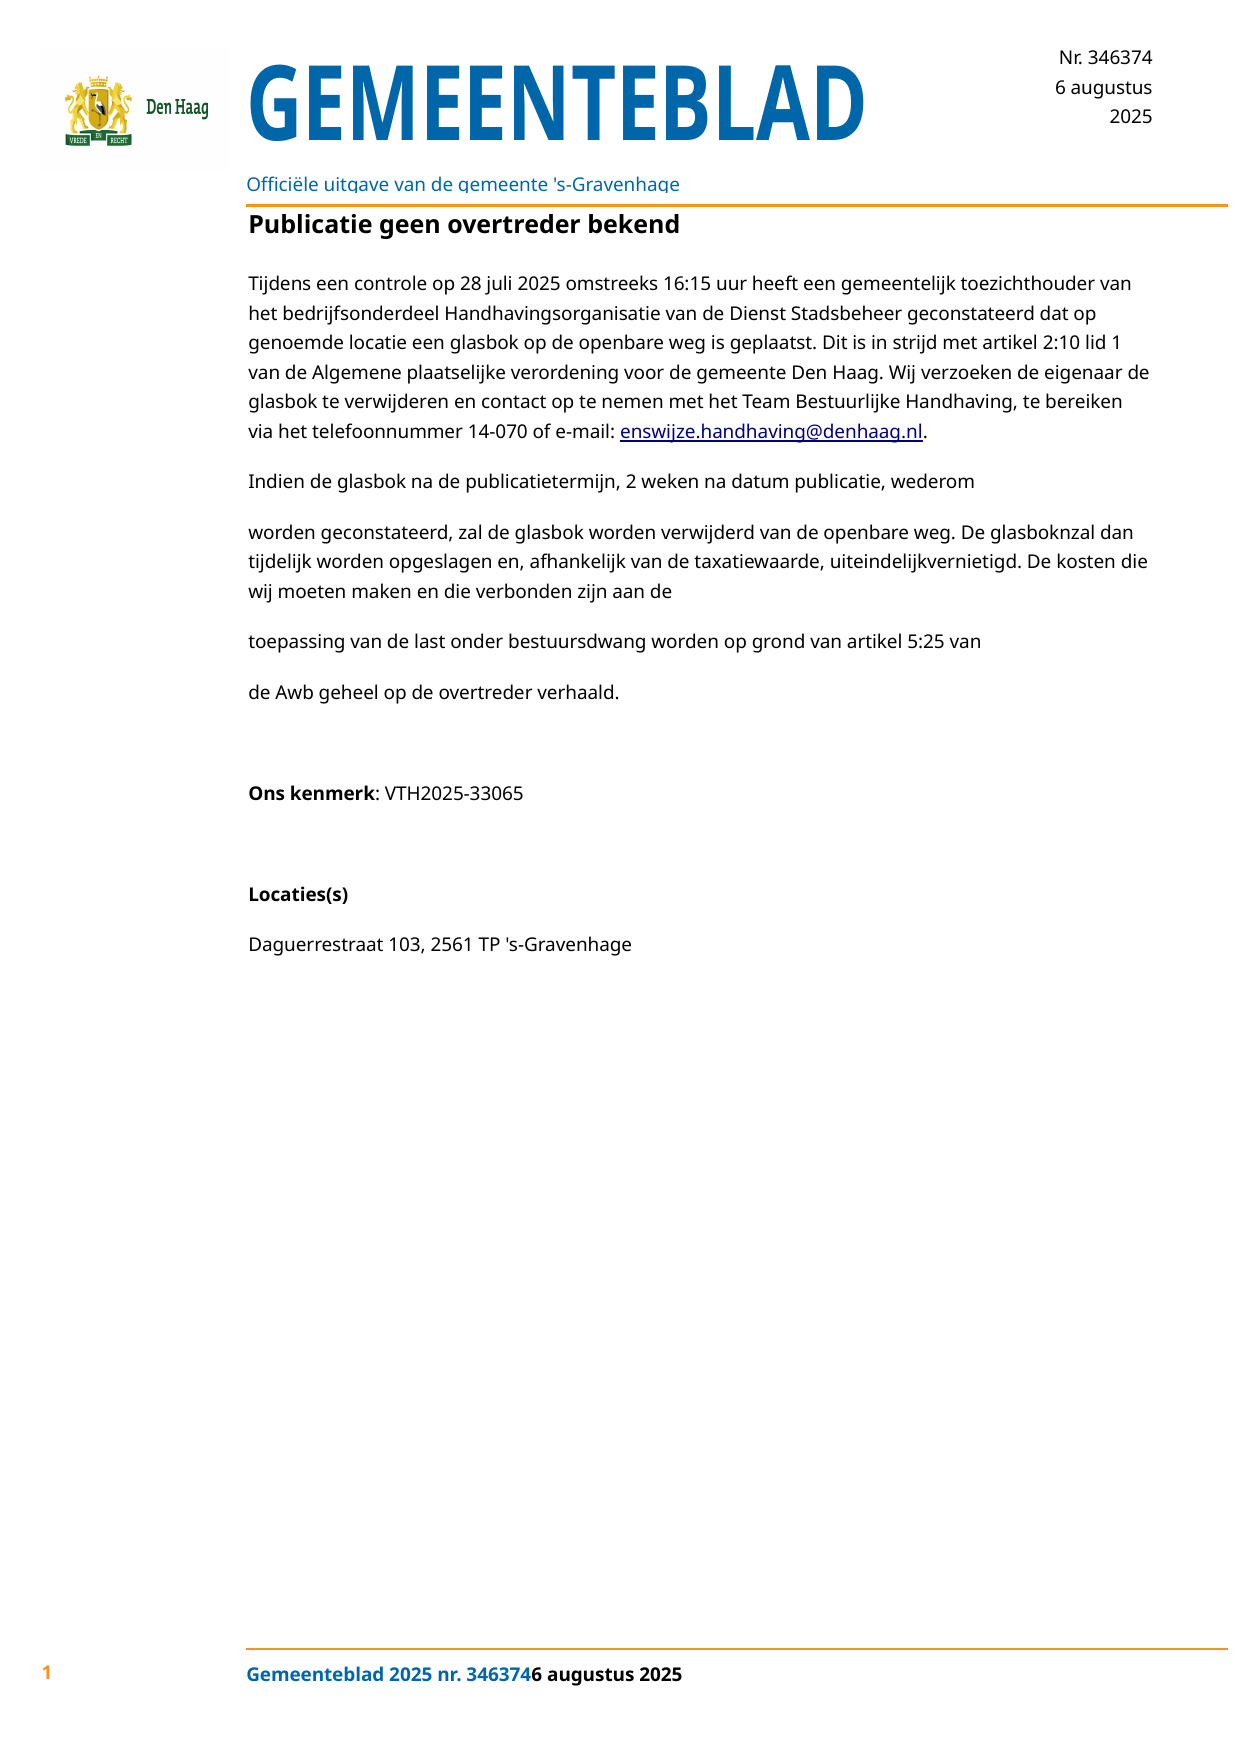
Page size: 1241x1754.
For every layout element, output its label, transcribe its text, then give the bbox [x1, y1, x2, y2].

text de Awb geheel op de overtreder verhaald. [248, 679, 1152, 705]
text Publicatie geen overtreder bekend [248, 207, 1152, 241]
text Ons kenmerk: VTH2025-33065 [248, 780, 1152, 806]
text Tijdens een controle op 28 juli 2025 omstreeks 16:15 uur heeft een gemeentelijk toezichthouder van het bedrijfsonderdeel Handhavingsorganisatie van de Dienst Stadsbeheer geconstateerd dat op genoemde locatie een glasbok op de openbare weg is geplaatst. Dit is in strijd met artikel 2:10 lid 1 van de Algemene plaatselijke verordening voor de gemeente Den Haag. Wij verzoeken de eigenaar de glasbok te verwijderen en contact op te nemen met het Team Bestuurlijke Handhaving, te bereiken via het telefoonnummer 14-070 of e-mail: enswijze.handhaving@denhaag.nl. [248, 270, 1152, 444]
picture [41, 47, 231, 172]
text worden geconstateerd, zal de glasbok worden verwijderd van de openbare weg. De glasboknzal dan tijdelijk worden opgeslagen en, afhankelijk van de taxatiewaarde, uiteindelijkvernietigd. De kosten die wij moeten maken en die verbonden zijn aan de [248, 519, 1152, 604]
text Indien de glasbok na de publicatietermijn, 2 weken na datum publicatie, wederom [248, 469, 1152, 494]
text toepassing van de last onder bestuursdwang worden op grond van artikel 5:25 van [248, 629, 1152, 654]
text Locaties(s) [248, 881, 1152, 906]
text Daguerrestraat 103, 2561 TP 's-Gravenhage [248, 931, 1152, 957]
